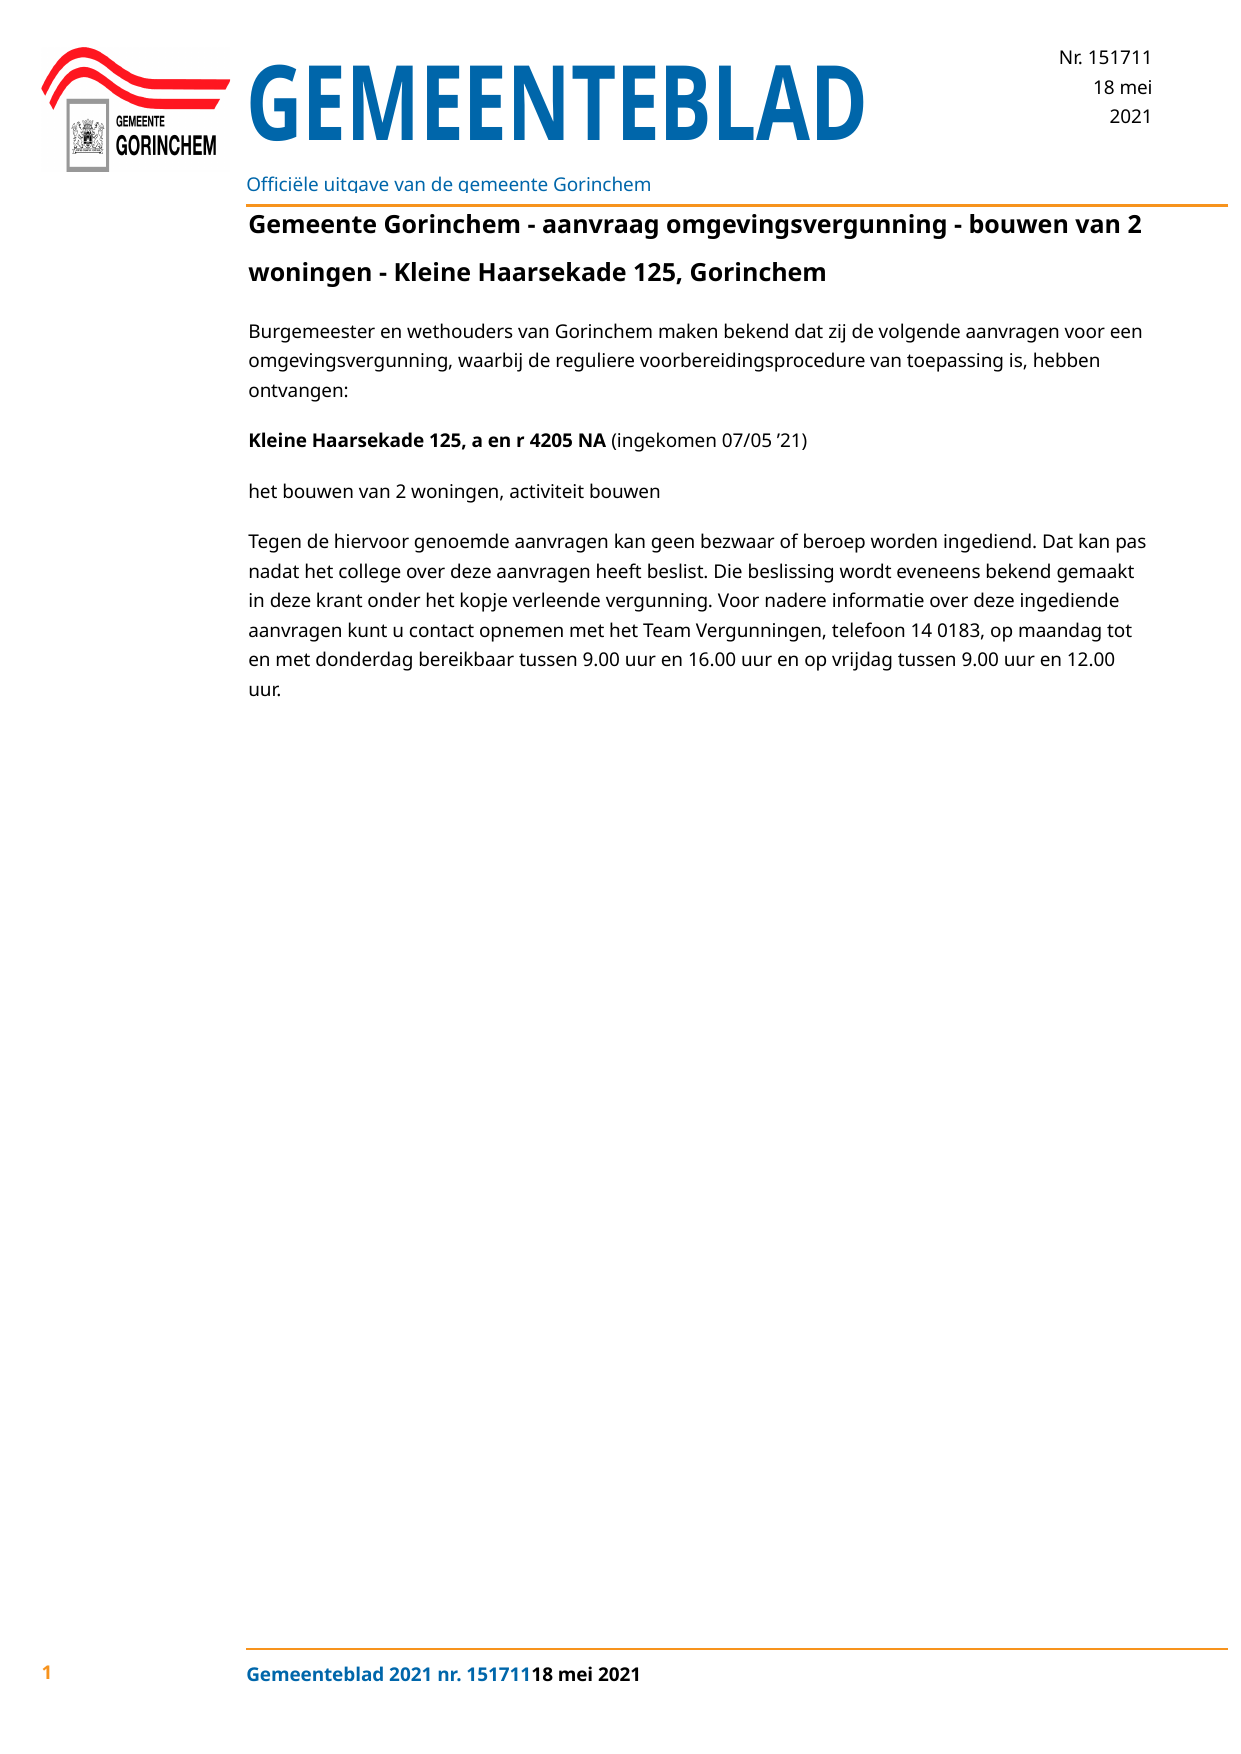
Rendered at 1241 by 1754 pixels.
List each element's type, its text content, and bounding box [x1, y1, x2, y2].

text het bouwen van 2 woningen, activiteit bouwen [248, 478, 1152, 504]
text Gemeente Gorinchem - aanvraag omgevingsvergunning - bouwen van 2 woningen - Kleine Haarsekade 125, Gorinchem [248, 207, 1152, 288]
text Burgemeester en wethouders van Gorinchem maken bekend dat zij de volgende aanvragen voor een omgevingsvergunning, waarbij de reguliere voorbereidingsprocedure van toepassing is, hebben ontvangen: [248, 318, 1152, 403]
text Kleine Haarsekade 125, a en r 4205 NA (ingekomen 07/05 ’21) [248, 427, 1152, 453]
text Tegen de hiervoor genoemde aanvragen kan geen bezwaar of beroep worden ingediend. Dat kan pas nadat het college over deze aanvragen heeft beslist. Die beslissing wordt eveneens bekend gemaakt in deze krant onder het kopje verleende vergunning. Voor nadere informatie over deze ingediende aanvragen kunt u contact opnemen met het Team Vergunningen, telefoon 14 0183, op maandag tot en met donderdag bereikbaar tussen 9.00 uur en 16.00 uur en op vrijdag tussen 9.00 uur en 12.00 uur. [248, 528, 1152, 702]
picture [41, 47, 231, 172]
